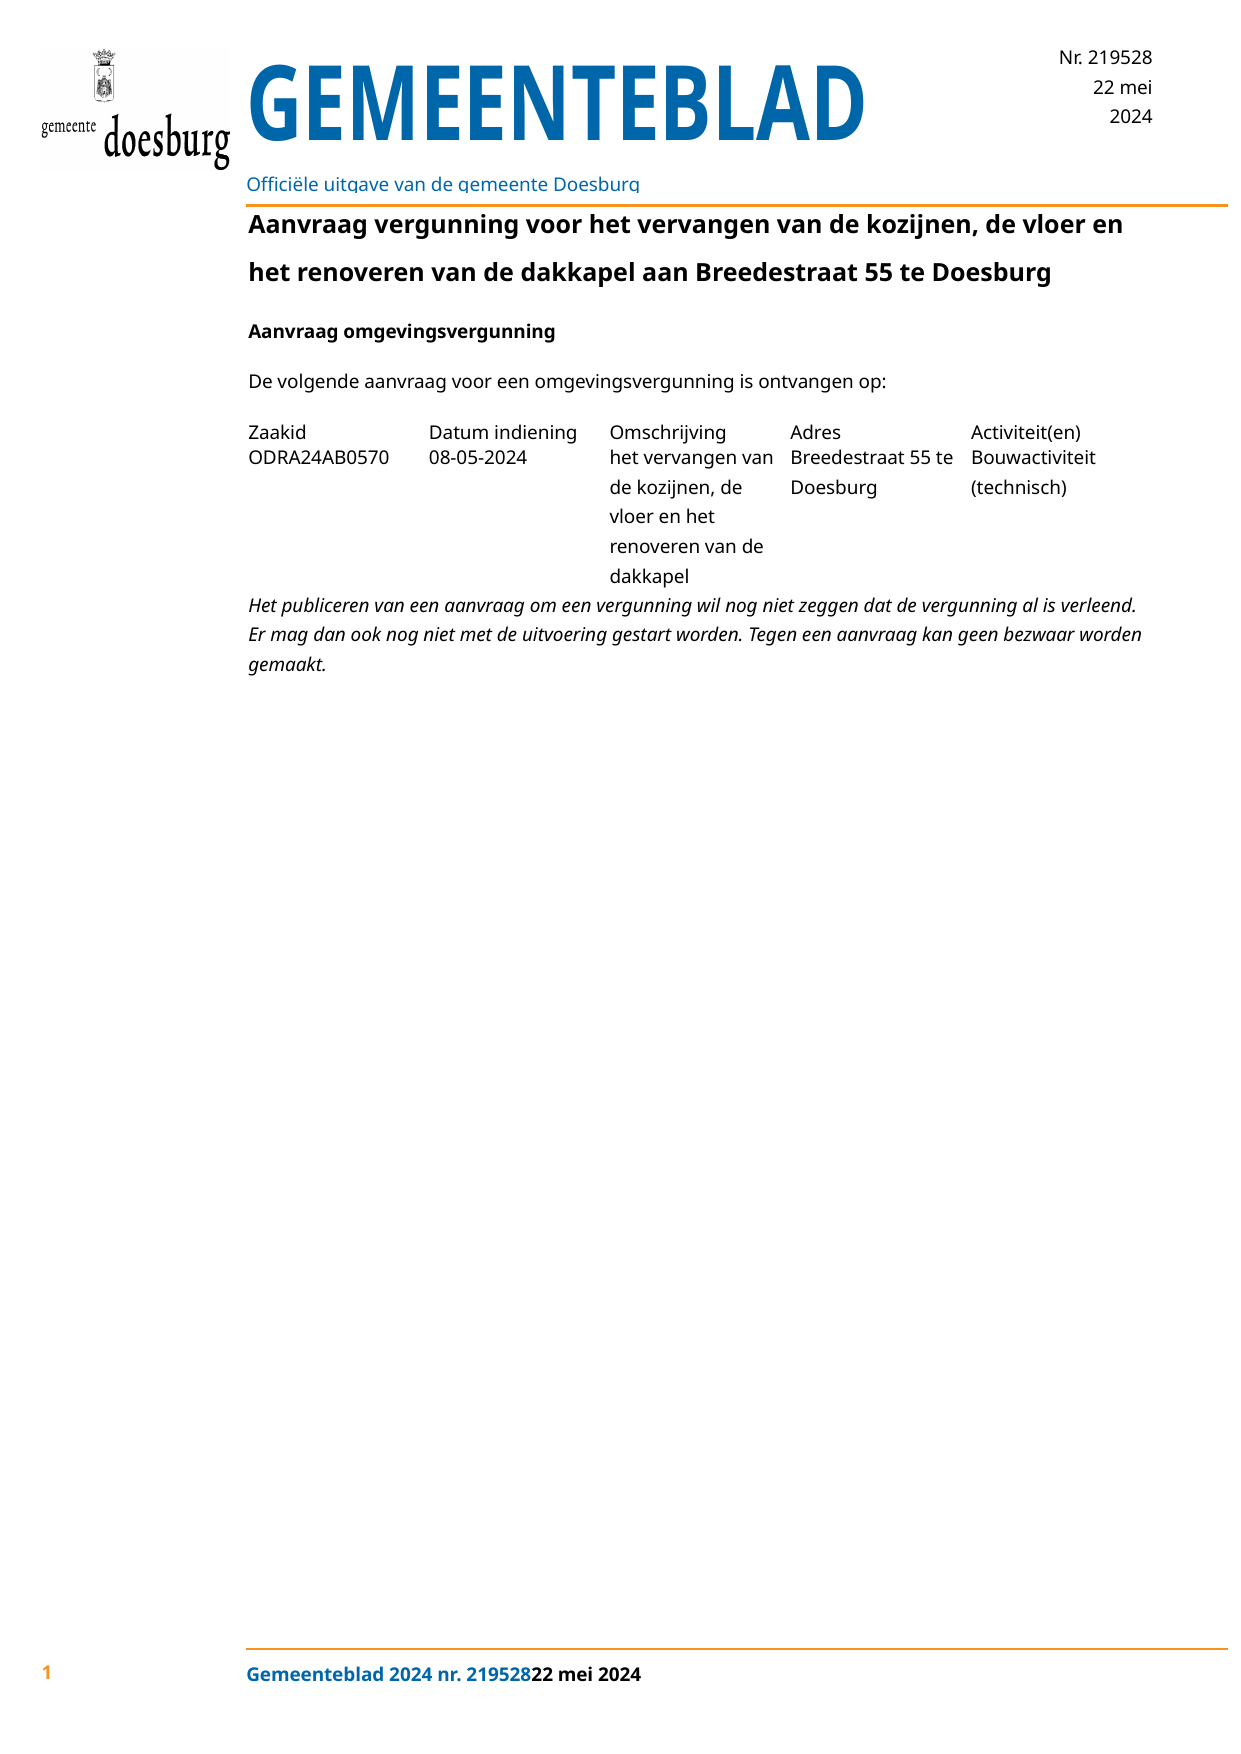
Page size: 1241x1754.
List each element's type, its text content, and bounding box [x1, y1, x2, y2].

table_cell het vervangen van de kozijnen, de vloer en het renoveren van de dakkapel [609, 445, 790, 589]
table_cell Breedestraat 55 te Doesburg [790, 445, 971, 589]
table_header Adres [790, 419, 971, 444]
table_header Zaakid [248, 419, 429, 444]
text Aanvraag vergunning voor het vervangen van de kozijnen, de vloer en het renoveren van de dakkapel aan Breedestraat 55 te Doesburg [248, 207, 1152, 288]
table_cell 08-05-2024 [429, 445, 609, 589]
text De volgende aanvraag voor een omgevingsvergunning is ontvangen op: [248, 368, 1152, 394]
table_header Activiteit(en) [971, 419, 1152, 444]
table_cell Bouwactiviteit (technisch) [971, 445, 1152, 589]
picture [41, 47, 231, 172]
table_header Omschrijving [609, 419, 790, 444]
table_cell ODRA24AB0570 [248, 445, 429, 589]
table_header Datum indiening [429, 419, 609, 444]
text Het publiceren van een aanvraag om een vergunning wil nog niet zeggen dat de vergunning al is verleend. Er mag dan ook nog niet met de uitvoering gestart worden. Tegen een aanvraag kan geen bezwaar worden gemaakt. [248, 592, 1152, 677]
text Aanvraag omgevingsvergunning [248, 318, 1152, 344]
